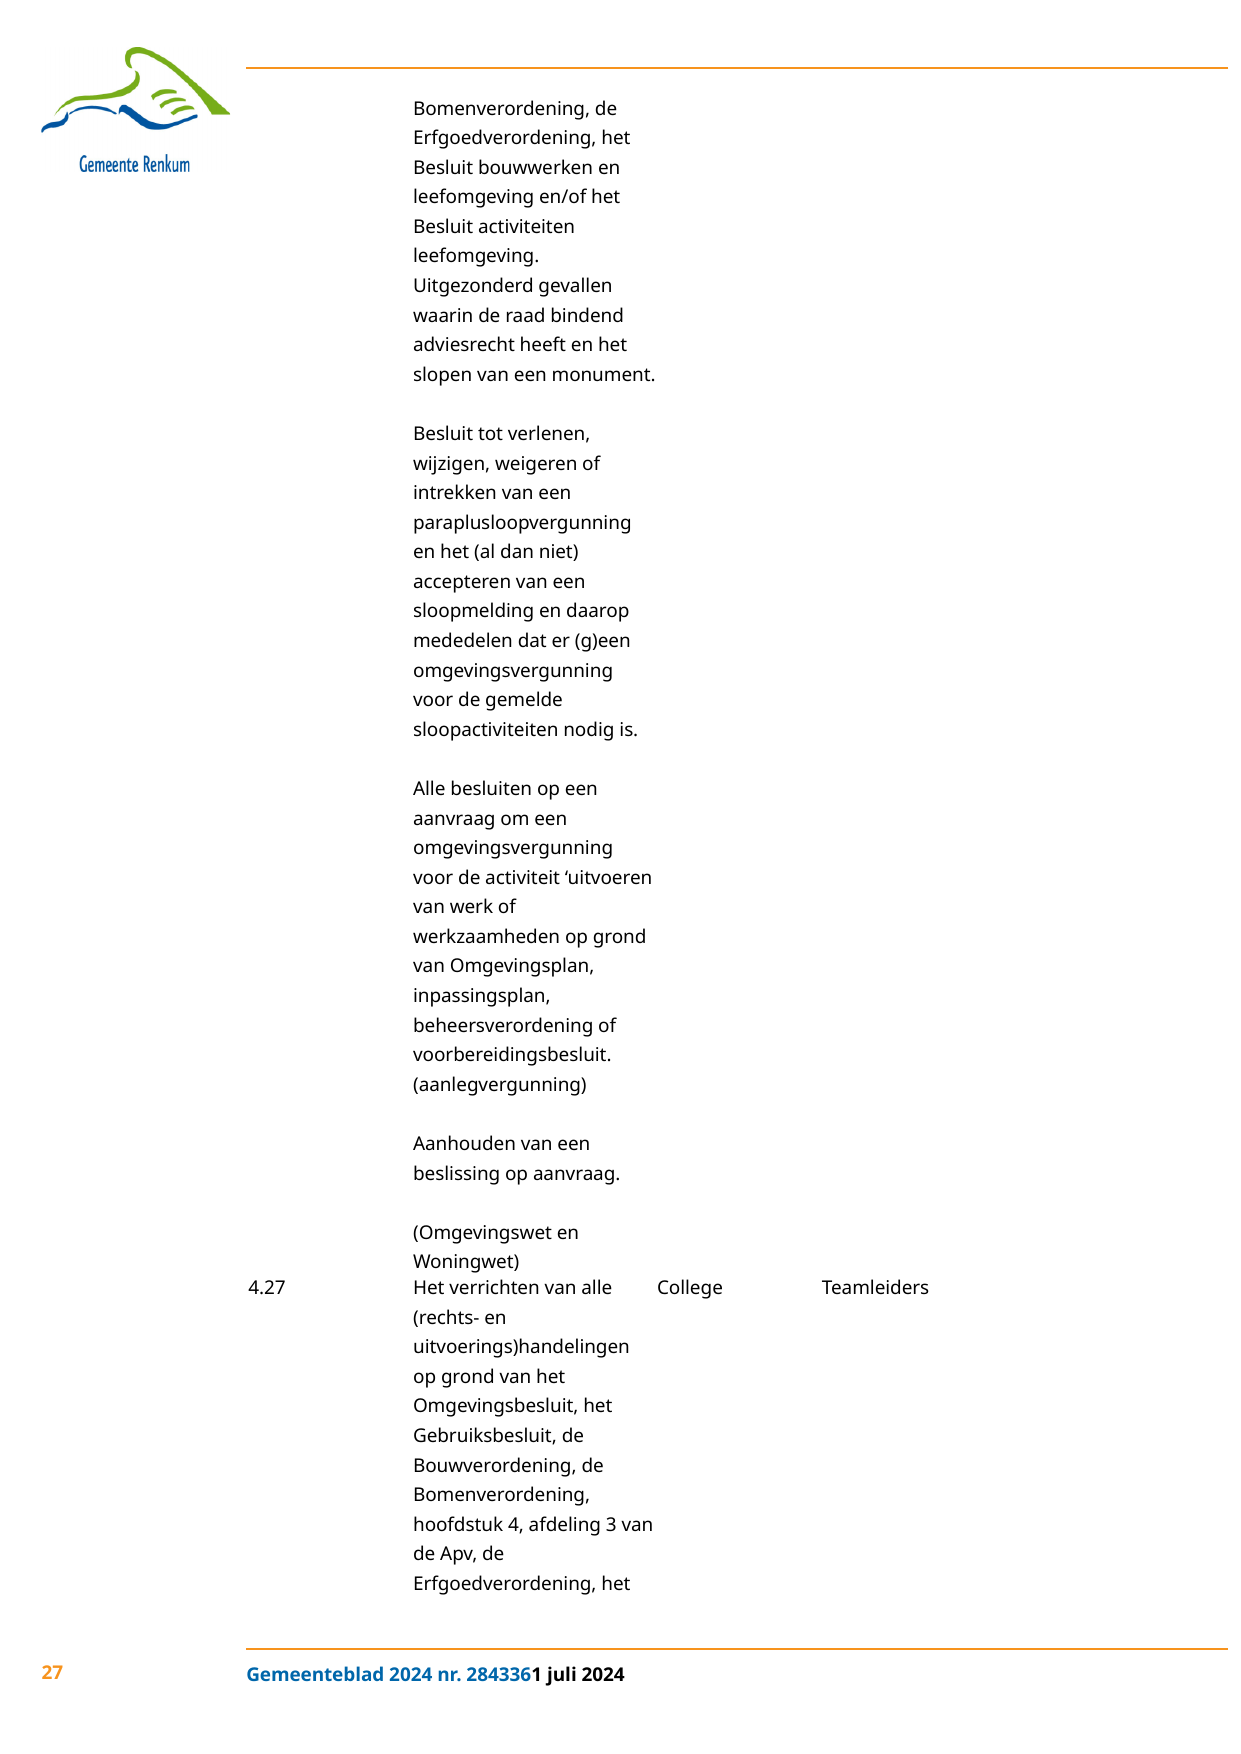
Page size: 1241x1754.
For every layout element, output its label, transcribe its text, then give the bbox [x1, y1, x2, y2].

table_cell 4.27 [248, 1274, 413, 1596]
table_cell [248, 95, 413, 1274]
table_cell Teamleiders [822, 1274, 987, 1596]
table_cell [822, 95, 987, 1274]
picture [41, 47, 231, 172]
table_cell [657, 95, 822, 1274]
table_cell College [657, 1274, 822, 1596]
table_cell [987, 95, 1152, 1274]
table_cell Het verrichten van alle (rechts- en uitvoerings)handelingen op grond van het Omgevingsbesluit, het Gebruiksbesluit, de Bouwverordening, de Bomenverordening, hoofdstuk 4, afdeling 3 van de Apv, de Erfgoedverordening, het [413, 1274, 657, 1596]
table_cell Bomenverordening, de Erfgoedverordening, het Besluit bouwwerken en leefomgeving en/of het Besluit activiteiten leefomgeving. Uitgezonderd gevallen waarin de raad bindend adviesrecht heeft en het slopen van een monument. Besluit tot verlenen, wijzigen, weigeren of intrekken van een paraplusloopvergunning en het (al dan niet) accepteren van een sloopmelding en daarop mededelen dat er (g)een omgevingsvergunning voor de gemelde sloopactiviteiten nodig is. Alle besluiten op een aanvraag om een omgevingsvergunning voor de activiteit ‘uitvoeren van werk of werkzaamheden op grond van Omgevingsplan, inpassingsplan, beheersverordening of voorbereidingsbesluit. (aanlegvergunning) Aanhouden van een beslissing op aanvraag. (Omgevingswet en Woningwet) [413, 95, 657, 1274]
table_cell [987, 1274, 1152, 1596]
